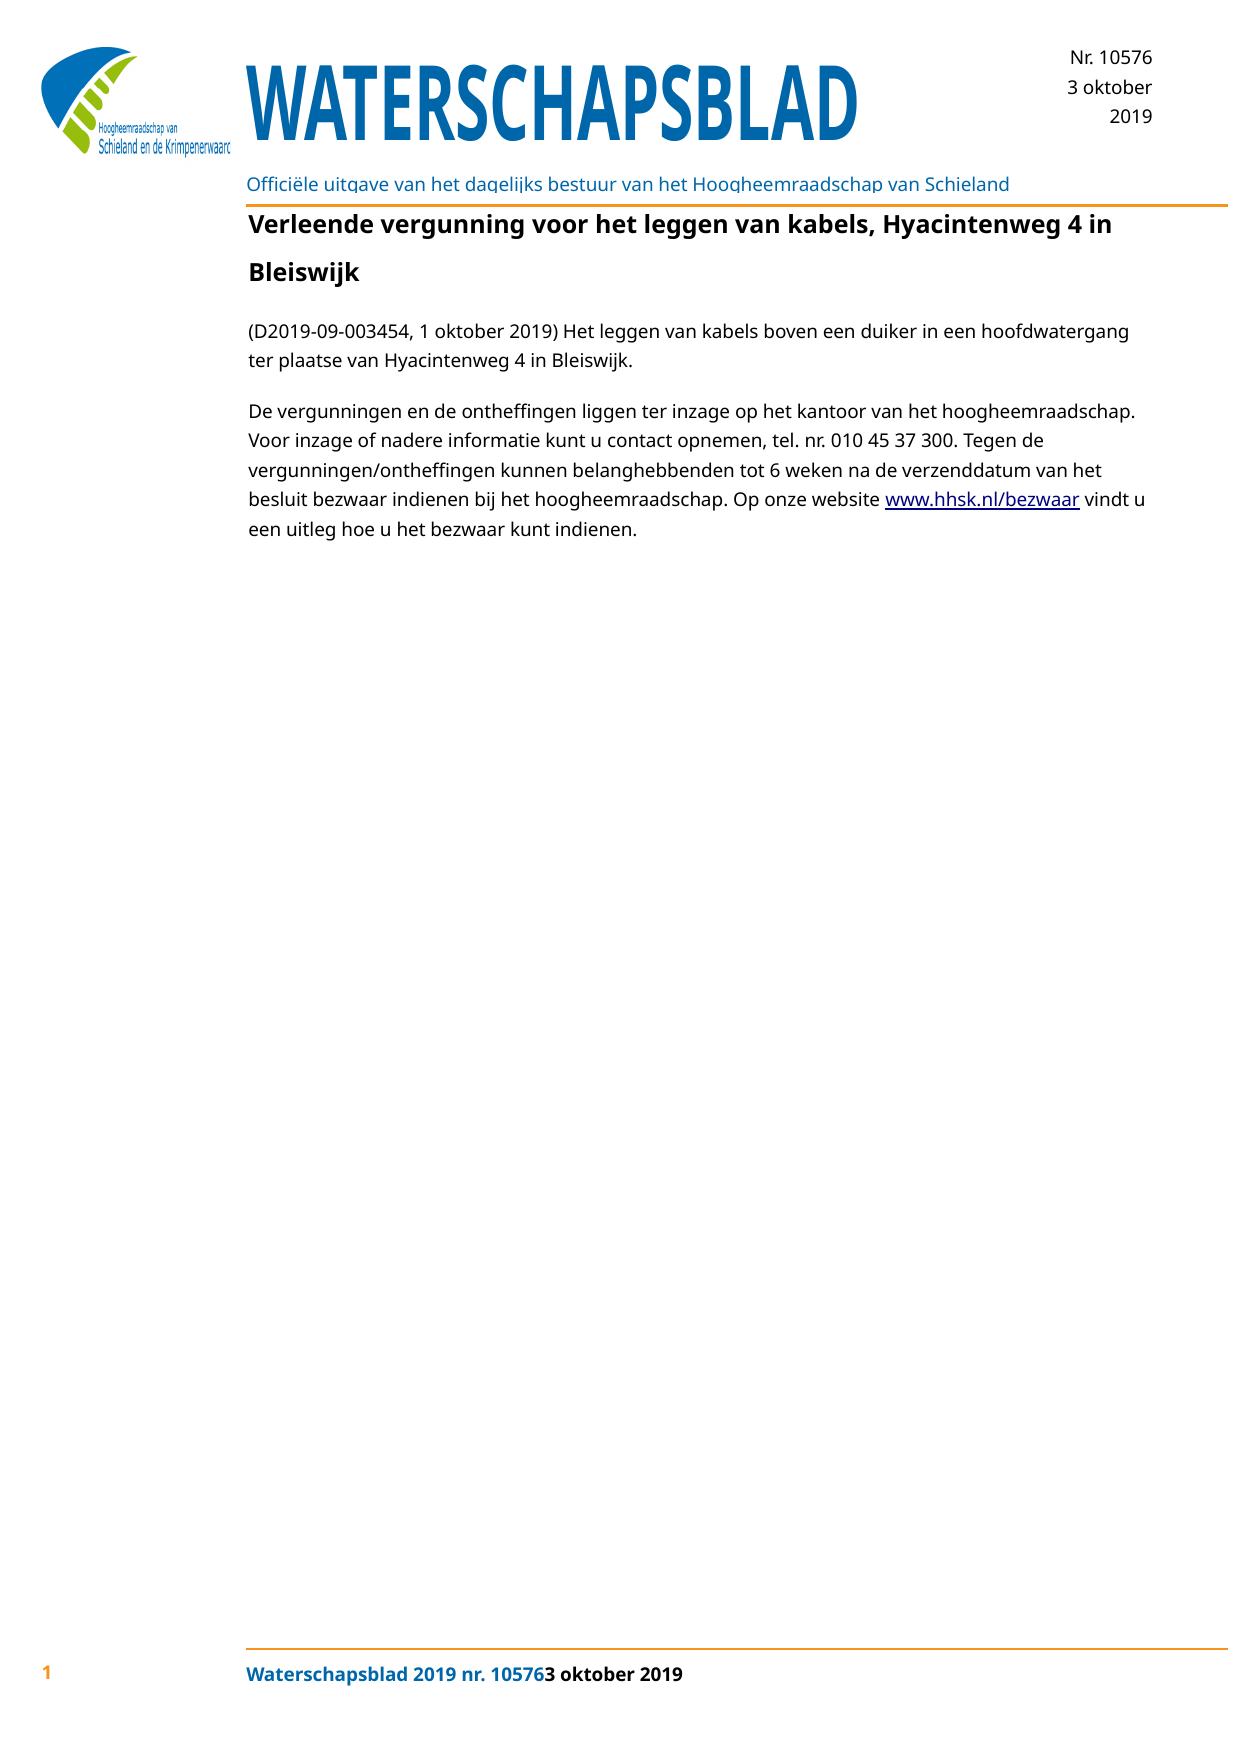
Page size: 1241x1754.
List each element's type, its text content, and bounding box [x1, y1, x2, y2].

text Verleende vergunning voor het leggen van kabels, Hyacintenweg 4 in Bleiswijk [248, 207, 1152, 288]
text (D2019-09-003454, 1 oktober 2019) Het leggen van kabels boven een duiker in een hoofdwatergang ter plaatse van Hyacintenweg 4 in Bleiswijk. [248, 318, 1152, 373]
text De vergunningen en de ontheffingen liggen ter inzage op het kantoor van het hoogheemraadschap. Voor inzage of nadere informatie kunt u contact opnemen, tel. nr. 010 45 37 300. Tegen de vergunningen/ontheffingen kunnen belanghebbenden tot 6 weken na de verzenddatum van het besluit bezwaar indienen bij het hoogheemraadschap. Op onze website www.hhsk.nl/bezwaar vindt u een uitleg hoe u het bezwaar kunt indienen. [248, 398, 1152, 542]
picture [41, 47, 231, 172]
